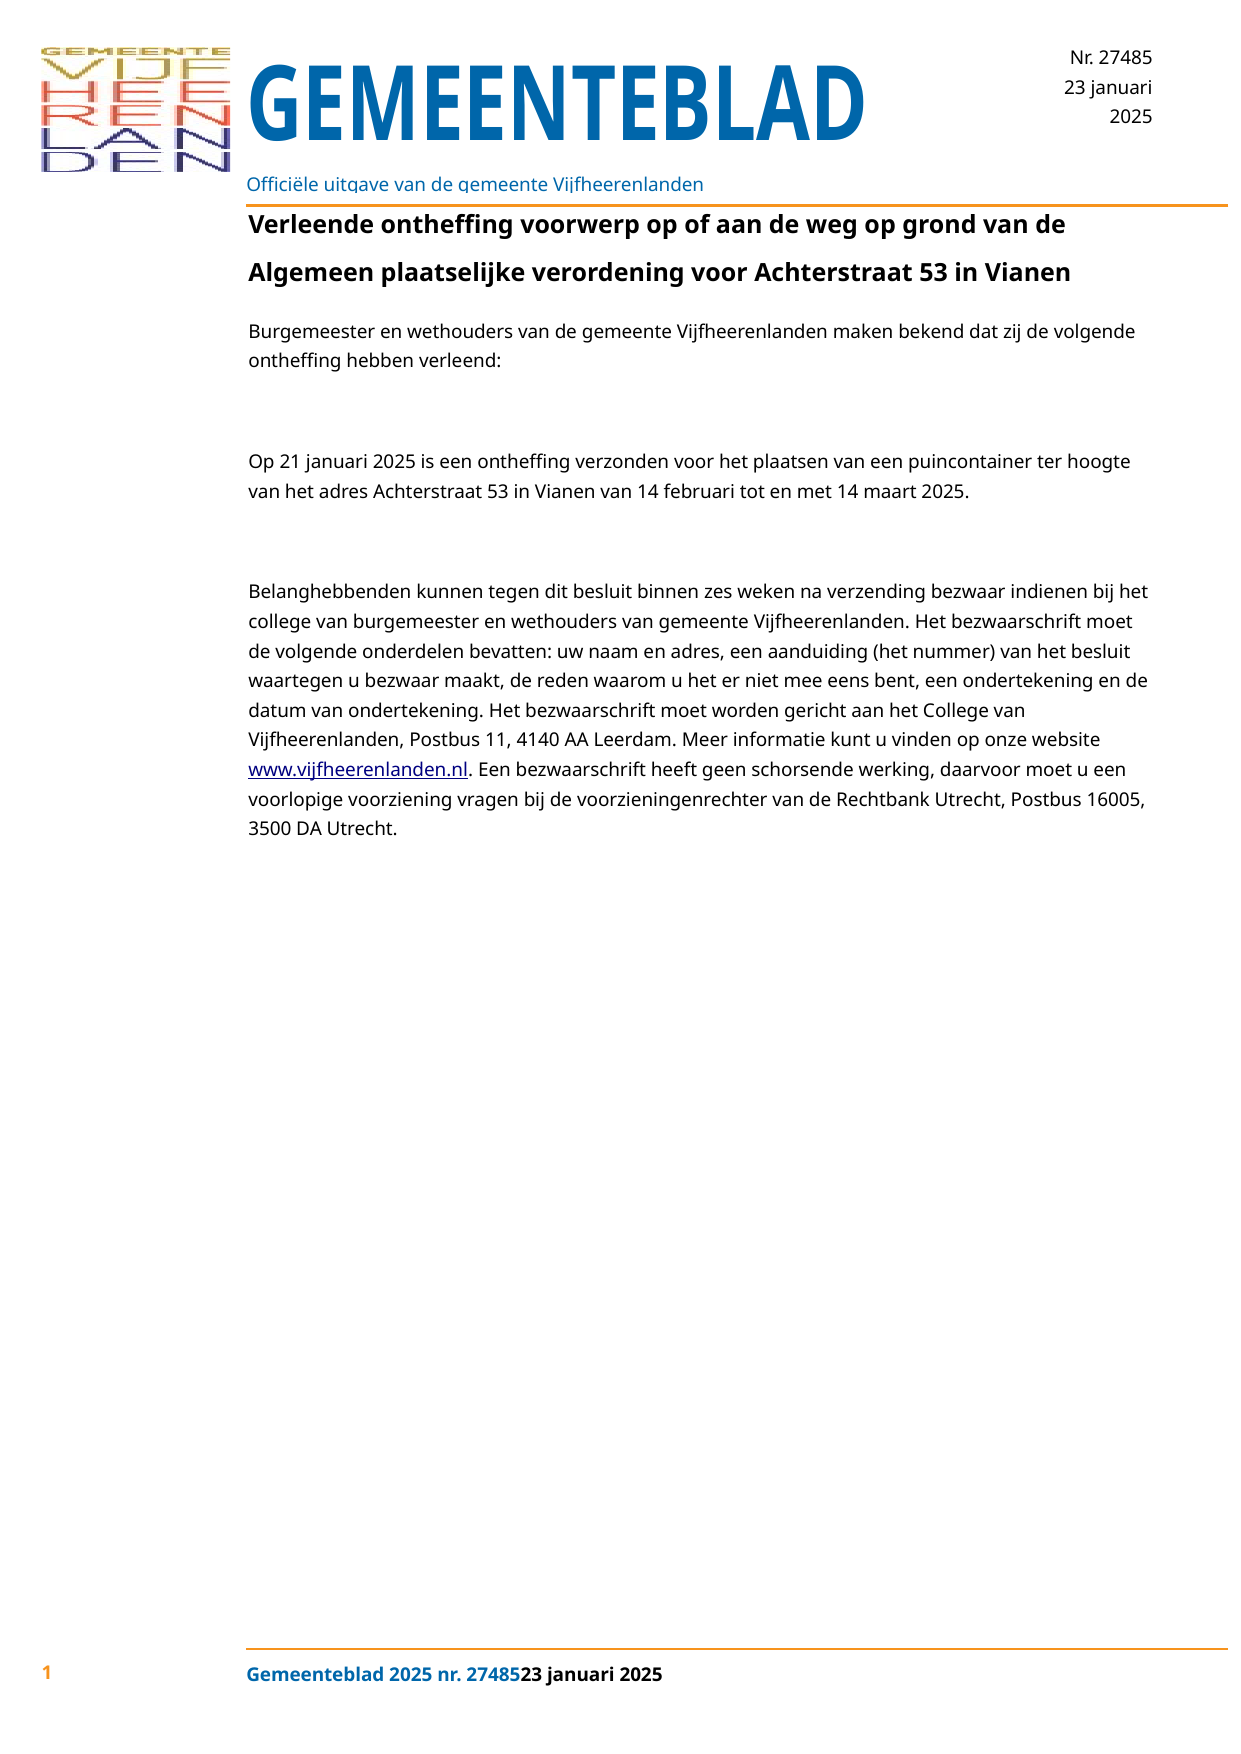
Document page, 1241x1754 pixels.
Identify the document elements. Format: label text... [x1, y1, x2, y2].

text Op 21 januari 2025 is een ontheffing verzonden voor het plaatsen van een puincontainer ter hoogte van het adres Achterstraat 53 in Vianen van 14 februari tot en met 14 maart 2025. [248, 448, 1152, 504]
text Belanghebbenden kunnen tegen dit besluit binnen zes weken na verzending bezwaar indienen bij het college van burgemeester en wethouders van gemeente Vijfheerenlanden. Het bezwaarschrift moet de volgende onderdelen bevatten: uw naam en adres, een aanduiding (het nummer) van het besluit waartegen u bezwaar maakt, de reden waarom u het er niet mee eens bent, een ondertekening en de datum van ondertekening. Het bezwaarschrift moet worden gericht aan het College van Vijfheerenlanden, Postbus 11, 4140 AA Leerdam. Meer informatie kunt u vinden op onze website www.vijfheerenlanden.nl. Een bezwaarschrift heeft geen schorsende werking, daarvoor moet u een voorlopige voorziening vragen bij de voorzieningenrechter van de Rechtbank Utrecht, Postbus 16005, 3500 DA Utrecht. [248, 579, 1152, 841]
text Verleende ontheffing voorwerp op of aan de weg op grond van de Algemeen plaatselijke verordening voor Achterstraat 53 in Vianen [248, 207, 1152, 288]
picture [41, 47, 231, 172]
text Burgemeester en wethouders van de gemeente Vijfheerenlanden maken bekend dat zij de volgende ontheffing hebben verleend: [248, 318, 1152, 373]
